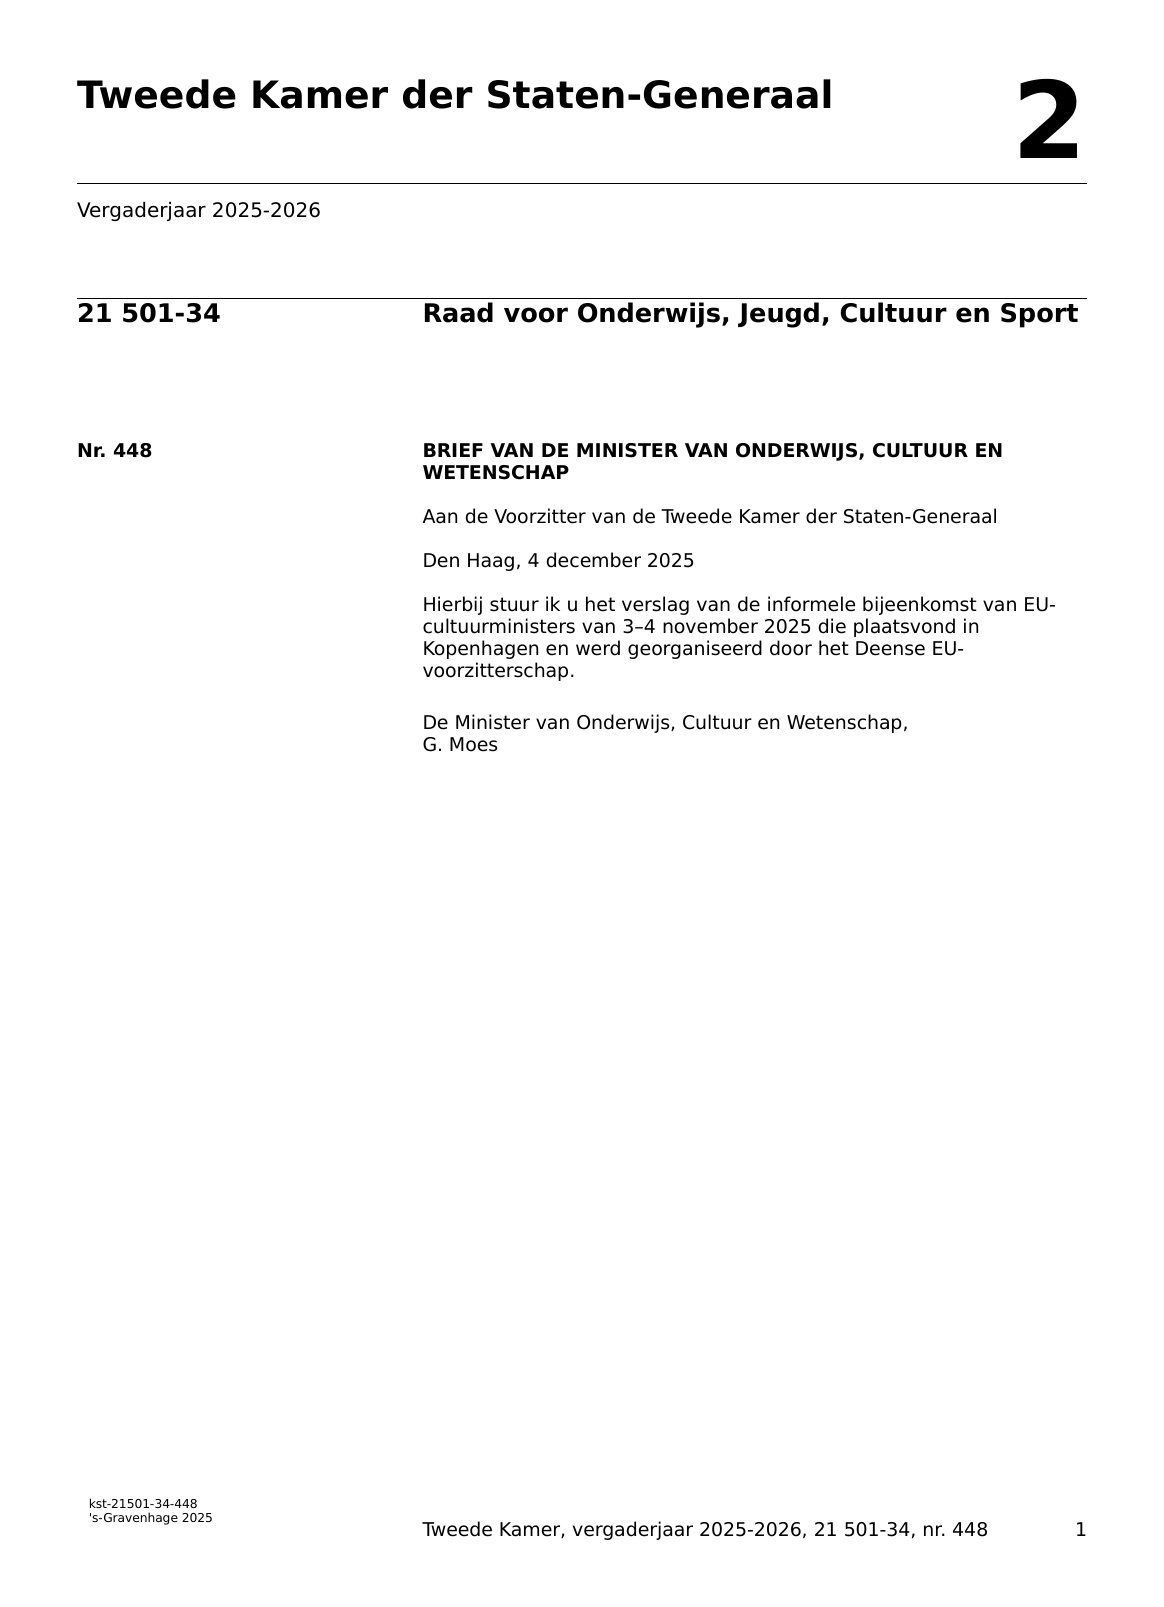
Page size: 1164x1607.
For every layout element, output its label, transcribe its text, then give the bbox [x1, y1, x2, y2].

table_header 2 [886, 59, 1087, 183]
subtitle Nr. 448 BRIEF VAN DE MINISTER VAN ONDERWIJS, CULTUUR EN WETENSCHAP [77, 440, 1087, 484]
table_cell Vergaderjaar 2025-2026 [77, 184, 1087, 298]
text kst-21501-34-448 [88, 1497, 323, 1511]
text Hierbij stuur ik u het verslag van de informele bijeenkomst van EU-cultuurministers van 3–4 november 2025 die plaatsvond in Kopenhagen en werd georganiseerd door het Deense EU-voorzitterschap. [422, 594, 1087, 682]
subtitle 21 501-34 Raad voor Onderwijs, Jeugd, Cultuur en Sport [77, 299, 1087, 329]
table_header Tweede Kamer der Staten-Generaal [77, 59, 886, 183]
text Aan de Voorzitter van de Tweede Kamer der Staten-Generaal [422, 506, 1087, 528]
text Den Haag, 4 december 2025 [422, 550, 1087, 572]
text 's-Gravenhage 2025 [88, 1511, 323, 1525]
text De Minister van Onderwijs, Cultuur en Wetenschap, G. Moes [422, 712, 1087, 756]
